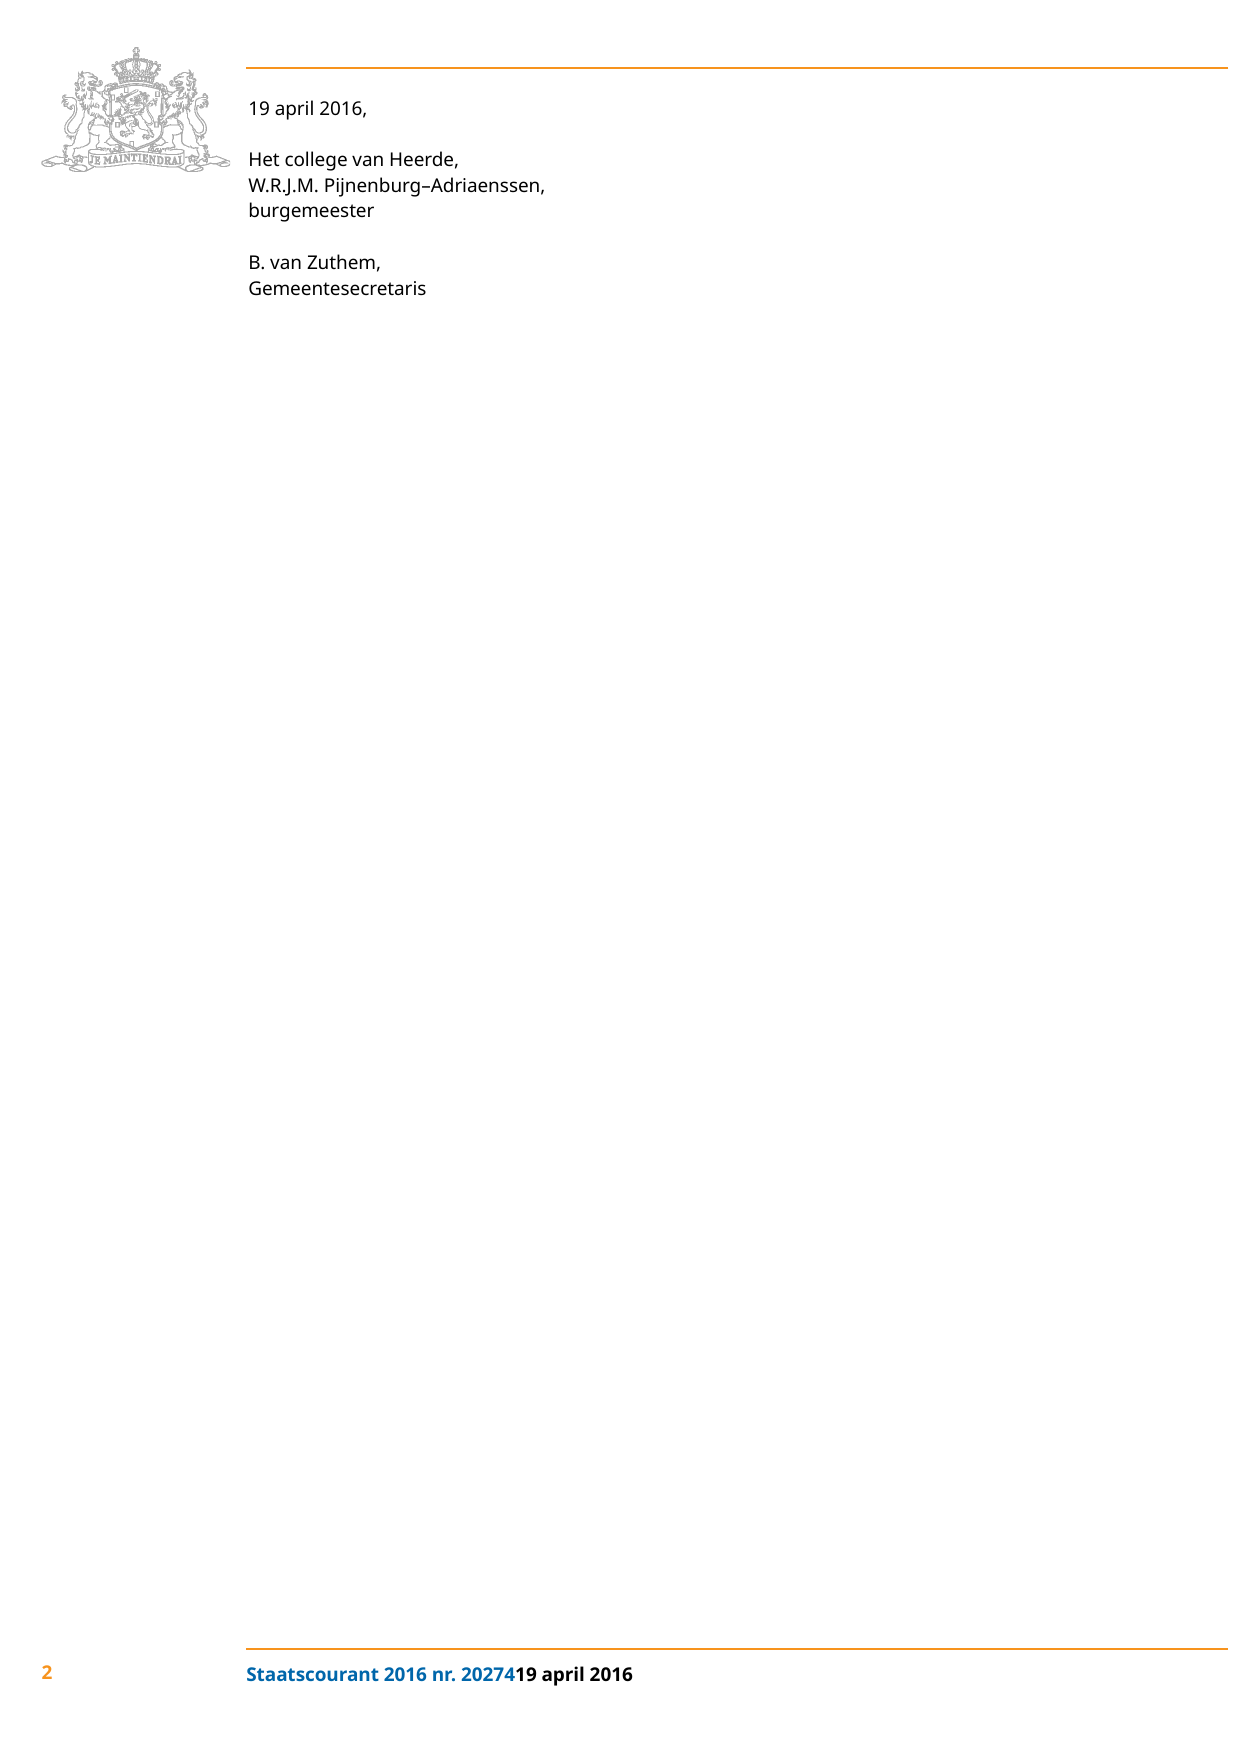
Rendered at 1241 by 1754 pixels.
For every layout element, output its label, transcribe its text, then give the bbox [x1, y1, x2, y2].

text W.R.J.M. Pijnenburg–Adriaenssen, [248, 172, 1152, 198]
picture [41, 47, 231, 172]
text Gemeentesecretaris [248, 275, 1152, 301]
text B. van Zuthem, [248, 249, 1152, 275]
text burgemeester [248, 198, 1152, 223]
text 19 april 2016, [248, 95, 1152, 121]
text Het college van Heerde, [248, 146, 1152, 172]
